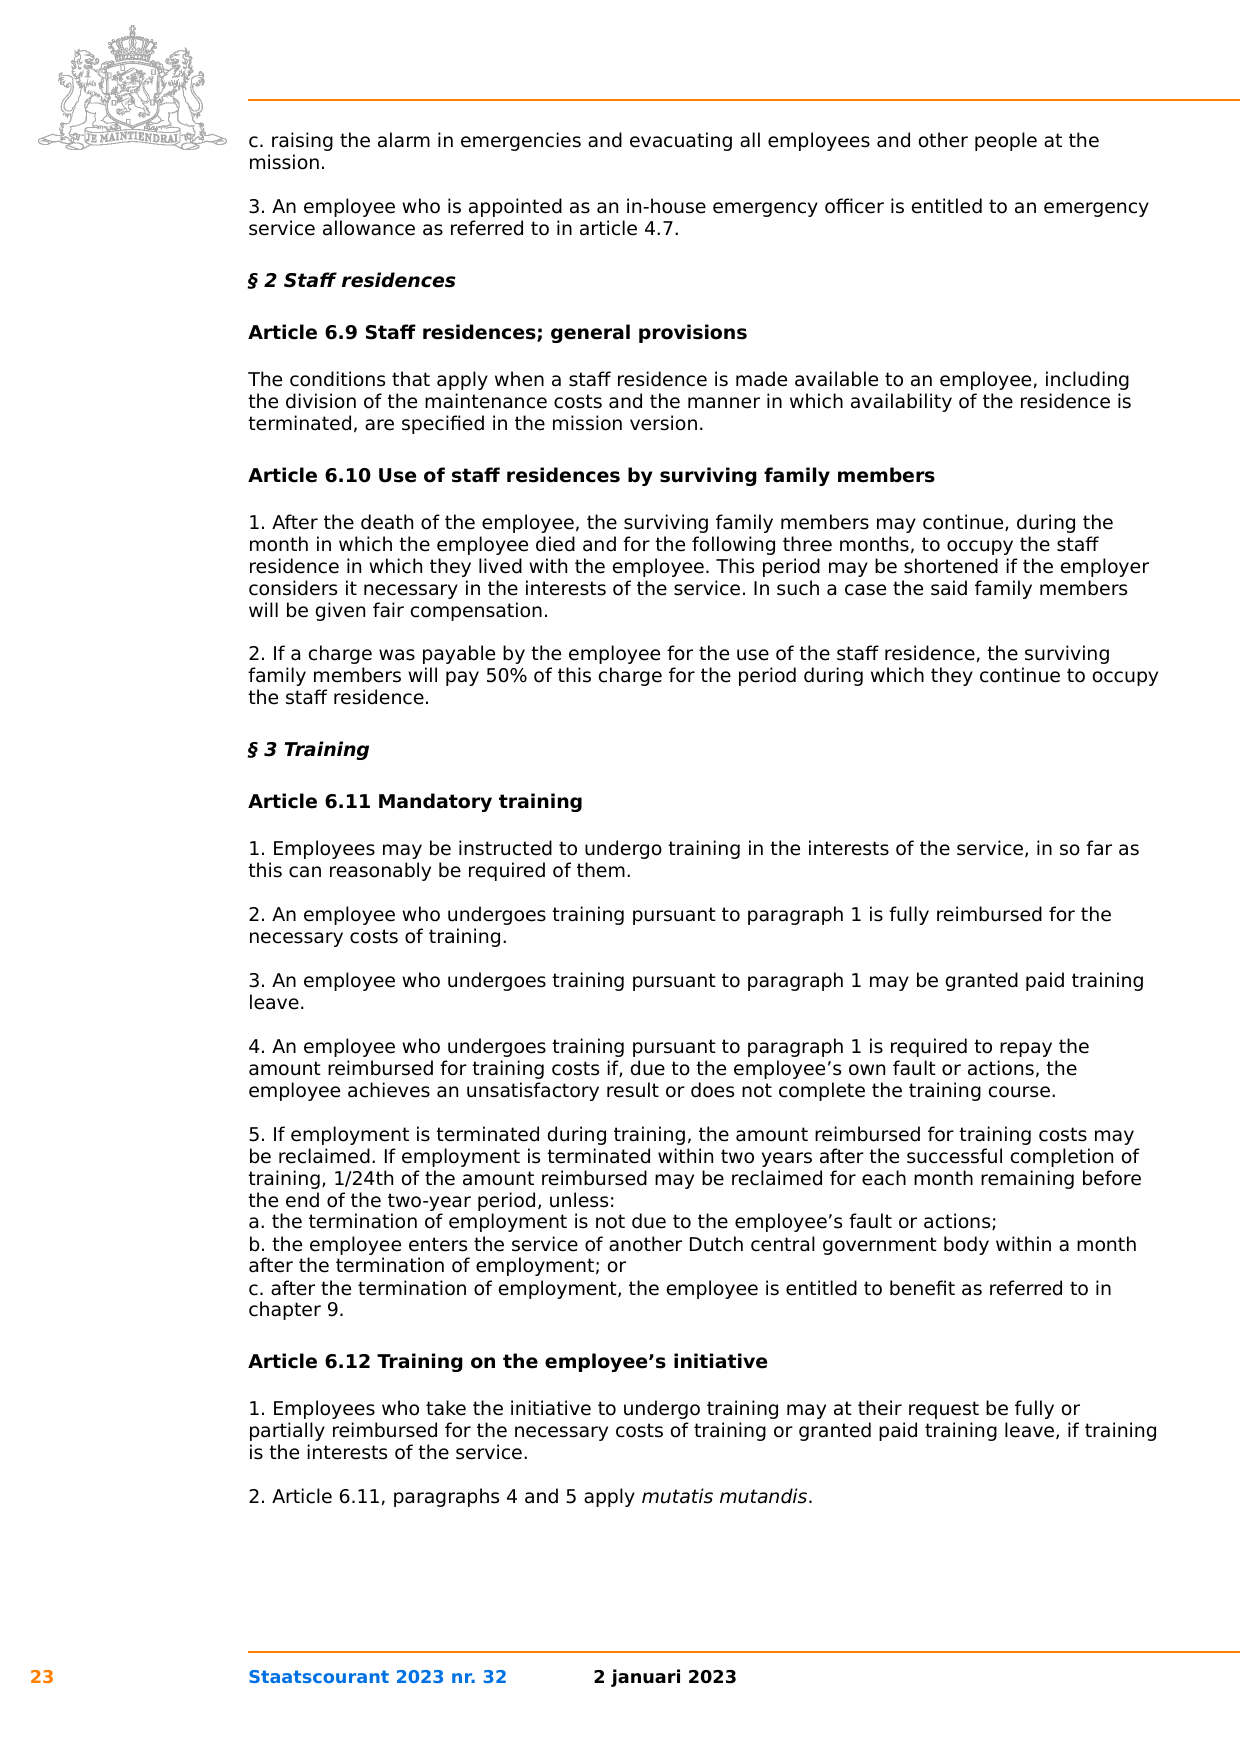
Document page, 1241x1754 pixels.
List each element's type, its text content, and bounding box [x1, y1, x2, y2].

subtitle Article 6.12 Training on the employee’s initiative [248, 1351, 1163, 1373]
text c. raising the alarm in emergencies and evacuating all employees and other people at the mission. [248, 130, 1163, 174]
text 1. Employees who take the initiative to undergo training may at their request be fully or partially reimbursed for the necessary costs of training or granted paid training leave, if training is the interests of the service. [248, 1398, 1163, 1464]
text The conditions that apply when a staff residence is made available to an employee, including the division of the maintenance costs and the manner in which availability of the residence is terminated, are specified in the mission version. [248, 369, 1163, 434]
text 3. An employee who undergoes training pursuant to paragraph 1 may be granted paid training leave. [248, 970, 1163, 1014]
text 2. Article 6.11, paragraphs 4 and 5 apply mutatis mutandis. [248, 1486, 1163, 1508]
text 4. An employee who undergoes training pursuant to paragraph 1 is required to repay the amount reimbursed for training costs if, due to the employee’s own fault or actions, the employee achieves an unsatisfactory result or does not complete the training course. [248, 1036, 1163, 1102]
text b. the employee enters the service of another Dutch central government body within a month after the termination of employment; or [248, 1233, 1163, 1277]
text 2. An employee who undergoes training pursuant to paragraph 1 is fully reimbursed for the necessary costs of training. [248, 904, 1163, 948]
text 1. Employees may be instructed to undergo training in the interests of the service, in so far as this can reasonably be required of them. [248, 838, 1163, 882]
text 5. If employment is terminated during training, the amount reimbursed for training costs may be reclaimed. If employment is terminated within two years after the successful completion of training, 1/24th of the amount reimbursed may be reclaimed for each month remaining before the end of the two-year period, unless: [248, 1123, 1163, 1211]
picture [38, 25, 227, 150]
text 2. If a charge was payable by the employee for the use of the staff residence, the surviving family members will pay 50% of this charge for the period during which they continue to occupy the staff residence. [248, 643, 1163, 709]
text 3. An employee who is appointed as an in-house emergency officer is entitled to an emergency service allowance as referred to in article 4.7. [248, 196, 1163, 240]
subtitle § 3 Training [248, 739, 1163, 761]
subtitle § 2 Staff residences [248, 270, 1163, 292]
text 1. After the death of the employee, the surviving family members may continue, during the month in which the employee died and for the following three months, to occupy the staff residence in which they lived with the employee. This period may be shortened if the employer considers it necessary in the interests of the service. In such a case the said family members will be given fair compensation. [248, 512, 1163, 621]
subtitle Article 6.9 Staff residences; general provisions [248, 322, 1163, 344]
text a. the termination of employment is not due to the employee’s fault or actions; [248, 1211, 1163, 1233]
subtitle Article 6.11 Mandatory training [248, 791, 1163, 813]
text c. after the termination of employment, the employee is entitled to benefit as referred to in chapter 9. [248, 1277, 1163, 1321]
subtitle Article 6.10 Use of staff residences by surviving family members [248, 464, 1163, 487]
